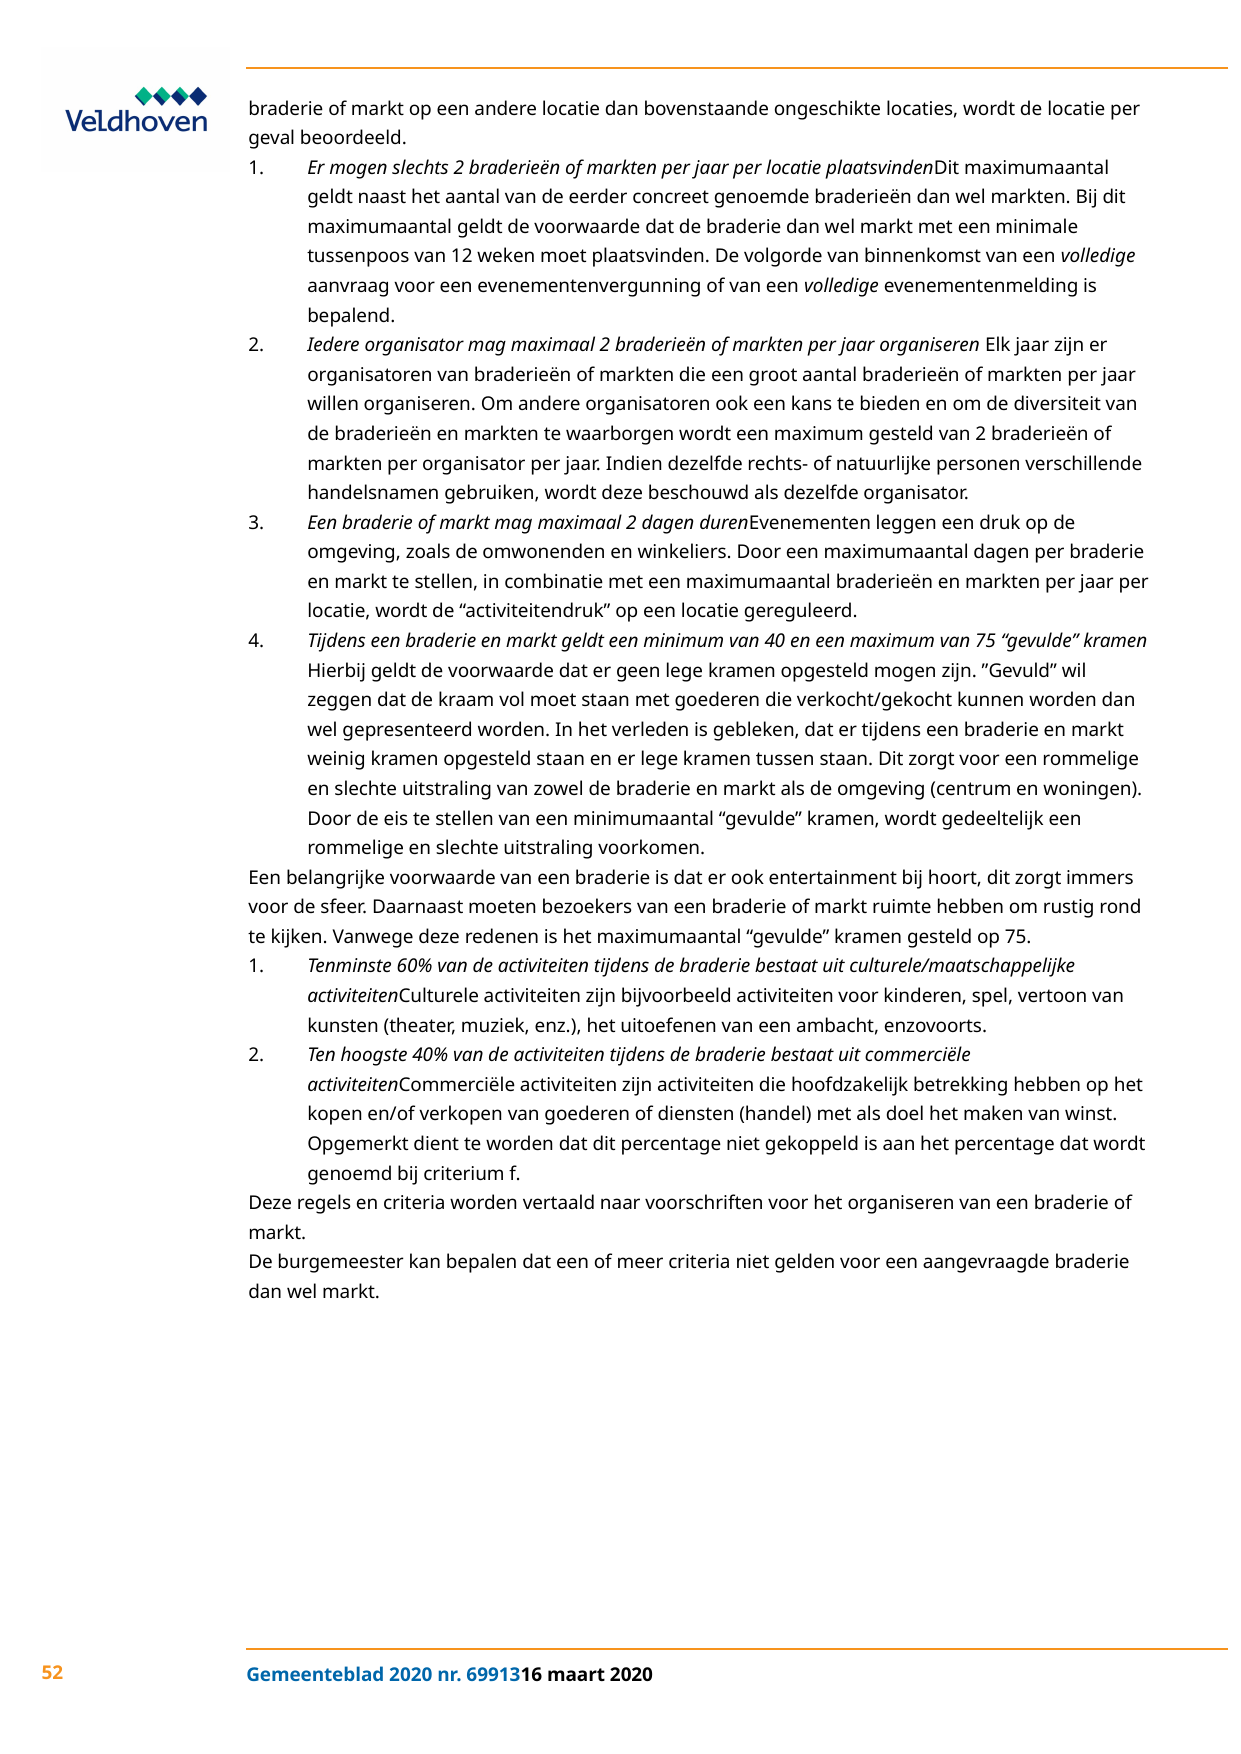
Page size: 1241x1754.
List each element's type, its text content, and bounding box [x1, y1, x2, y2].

table_cell braderie of markt op een andere locatie dan bovenstaande ongeschikte locaties, wordt de locatie per geval beoordeeld. Er mogen slechts 2 braderieën of markten per jaar per locatie plaatsvindenDit maximumaantal geldt naast het aantal van de eerder concreet genoemde braderieën dan wel markten. Bij dit maximumaantal geldt de voorwaarde dat de braderie dan wel markt met een minimale tussenpoos van 12 weken moet plaatsvinden. De volgorde van binnenkomst van een volledige aanvraag voor een evenementenvergunning of van een volledige evenementenmelding is bepalend. Iedere organisator mag maximaal 2 braderieën of markten per jaar organiseren Elk jaar zijn er organisatoren van braderieën of markten die een groot aantal braderieën of markten per jaar willen organiseren. Om andere organisatoren ook een kans te bieden en om de diversiteit van de braderieën en markten te waarborgen wordt een maximum gesteld van 2 braderieën of markten per organisator per jaar. Indien dezelfde rechts- of natuurlijke personen verschillende handelsnamen gebruiken, wordt deze beschouwd als dezelfde organisator. Een braderie of markt mag maximaal 2 dagen durenEvenementen leggen een druk op de omgeving, zoals de omwonenden en winkeliers. Door een maximumaantal dagen per braderie en markt te stellen, in combinatie met een maximumaantal braderieën en markten per jaar per locatie, wordt de “activiteitendruk” op een locatie gereguleerd. Tijdens een braderie en markt geldt een minimum van 40 en een maximum van 75 “gevulde” kramen Hierbij geldt de voorwaarde dat er geen lege kramen opgesteld mogen zijn. ”Gevuld” wil zeggen dat de kraam vol moet staan met goederen die verkocht/gekocht kunnen worden dan wel gepresenteerd worden. In het verleden is gebleken, dat er tijdens een braderie en markt weinig kramen opgesteld staan en er lege kramen tussen staan. Dit zorgt voor een rommelige en slechte uitstraling van zowel de braderie en markt als de omgeving (centrum en woningen). Door de eis te stellen van een minimumaantal “gevulde” kramen, wordt gedeeltelijk een rommelige en slechte uitstraling voorkomen. Een belangrijke voorwaarde van een braderie is dat er ook entertainment bij hoort, dit zorgt immers voor de sfeer. Daarnaast moeten bezoekers van een braderie of markt ruimte hebben om rustig rond te kijken. Vanwege deze redenen is het maximumaantal “gevulde” kramen gesteld op 75. Tenminste 60% van de activiteiten tijdens de braderie bestaat uit culturele/maatschappelijke activiteitenCulturele activiteiten zijn bijvoorbeeld activiteiten voor kinderen, spel, vertoon van kunsten (theater, muziek, enz.), het uitoefenen van een ambacht, enzovoorts. Ten hoogste 40% van de activiteiten tijdens de braderie bestaat uit commerciële activiteitenCommerciële activiteiten zijn activiteiten die hoofdzakelijk betrekking hebben op het kopen en/of verkopen van goederen of diensten (handel) met als doel het maken van winst. Opgemerkt dient te worden dat dit percentage niet gekoppeld is aan het percentage dat wordt genoemd bij criterium f. Deze regels en criteria worden vertaald naar voorschriften voor het organiseren van een braderie of markt. De burgemeester kan bepalen dat een of meer criteria niet gelden voor een aangevraagde braderie dan wel markt. [248, 95, 1152, 1304]
picture [41, 47, 231, 172]
